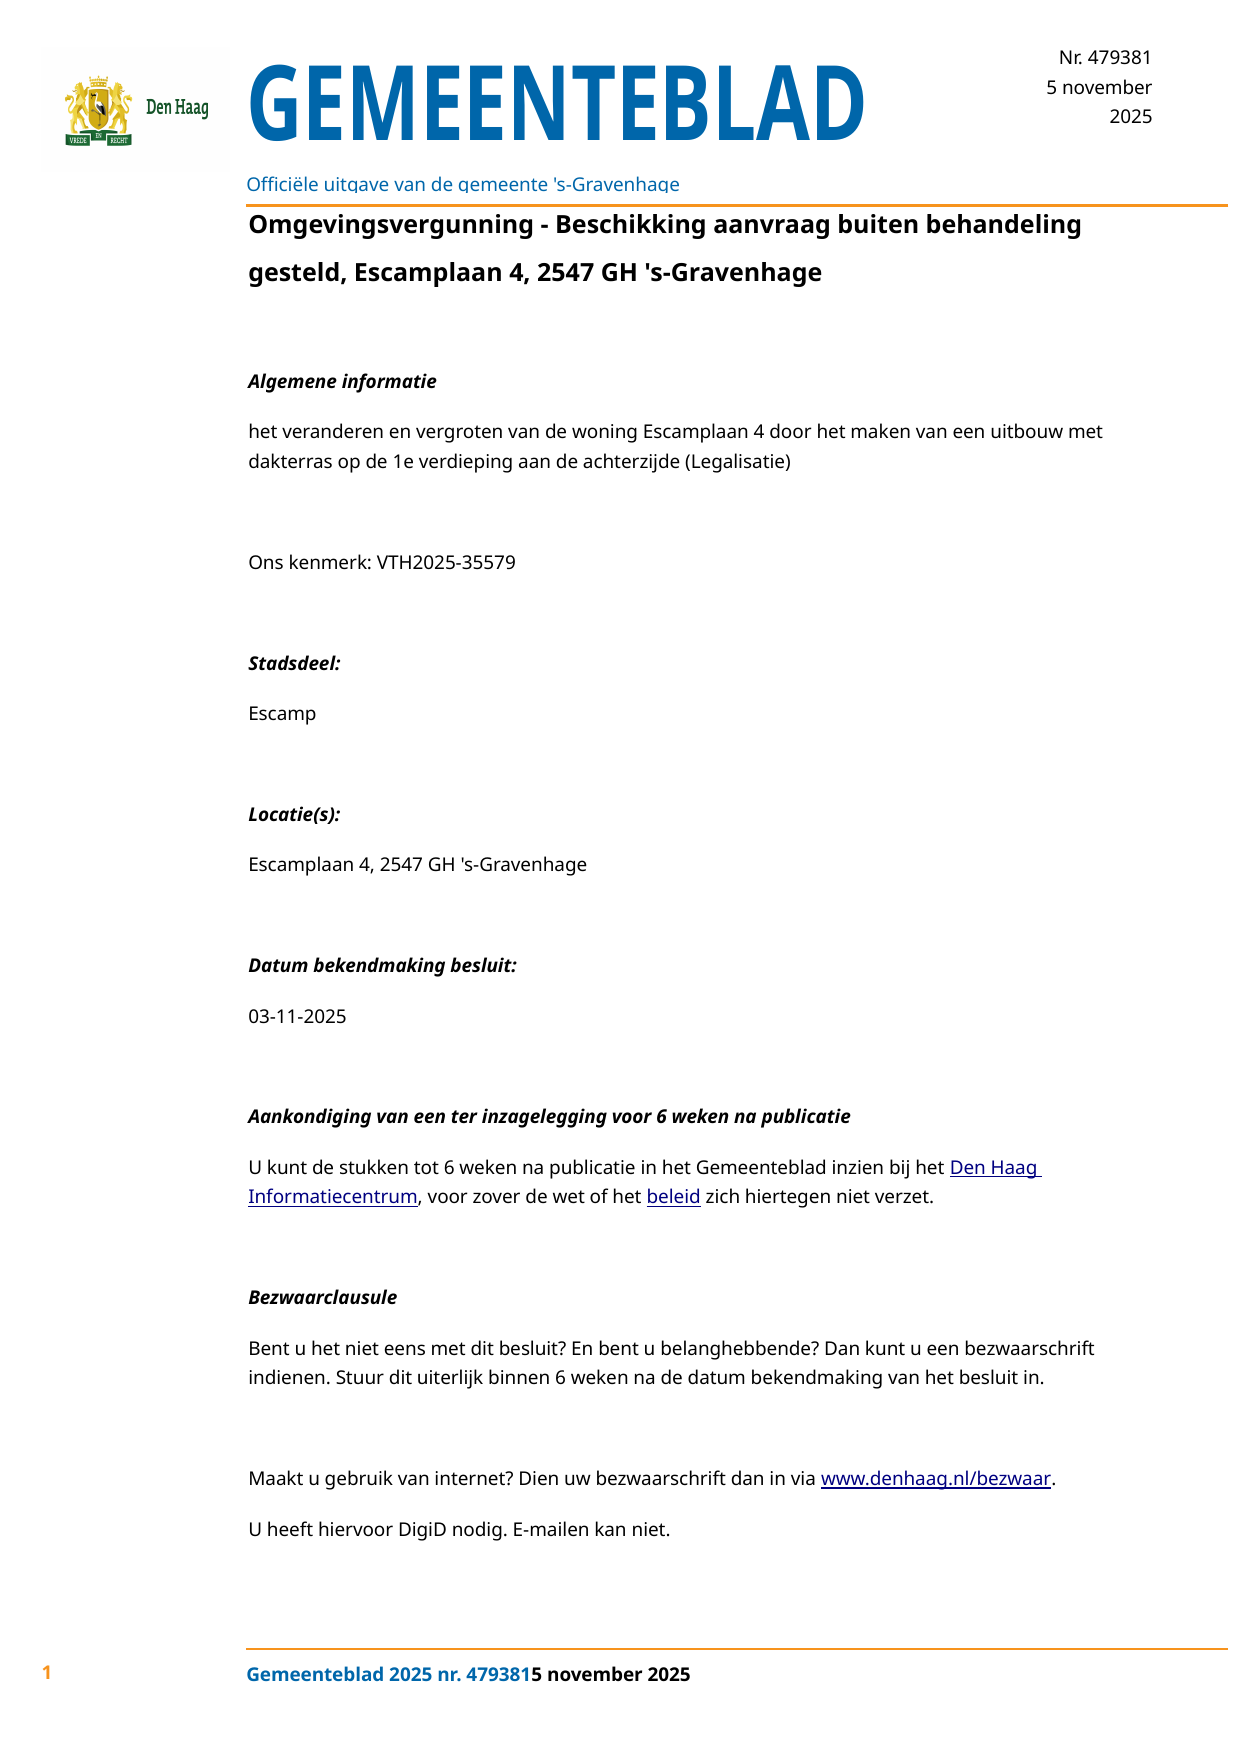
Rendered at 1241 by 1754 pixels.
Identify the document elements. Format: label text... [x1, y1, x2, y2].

text Escamplaan 4, 2547 GH 's-Gravenhage [248, 852, 1152, 877]
text Bent u het niet eens met dit besluit? En bent u belanghebbende? Dan kunt u een bezwaarschrift indienen. Stuur dit uiterlijk binnen 6 weken na de datum bekendmaking van het besluit in. [248, 1335, 1152, 1390]
text Datum bekendmaking besluit: [248, 952, 1152, 978]
text Maakt u gebruik van internet? Dien uw bezwaarschrift dan in via www.denhaag.nl/bezwaar. [248, 1465, 1152, 1491]
text Escamp [248, 700, 1152, 726]
text U kunt de stukken tot 6 weken na publicatie in het Gemeenteblad inzien bij het Den Haag Informatiecentrum, voor zover de wet of het beleid zich hiertegen niet verzet. [248, 1154, 1152, 1209]
text Ons kenmerk: VTH2025-35579 [248, 549, 1152, 575]
text Bezwaarclausule [248, 1284, 1152, 1310]
picture [41, 47, 231, 172]
text Aankondiging van een ter inzagelegging voor 6 weken na publicatie [248, 1104, 1152, 1129]
text Stadsdeel: [248, 650, 1152, 676]
text Algemene informatie [248, 368, 1152, 394]
text Locatie(s): [248, 801, 1152, 827]
text Omgevingsvergunning - Beschikking aanvraag buiten behandeling gesteld, Escamplaan 4, 2547 GH 's-Gravenhage [248, 207, 1152, 288]
text U heeft hiervoor DigiD nodig. E-mailen kan niet. [248, 1516, 1152, 1542]
text 03-11-2025 [248, 1003, 1152, 1029]
text het veranderen en vergroten van de woning Escamplaan 4 door het maken van een uitbouw met dakterras op de 1e verdieping aan de achterzijde (Legalisatie) [248, 419, 1152, 474]
